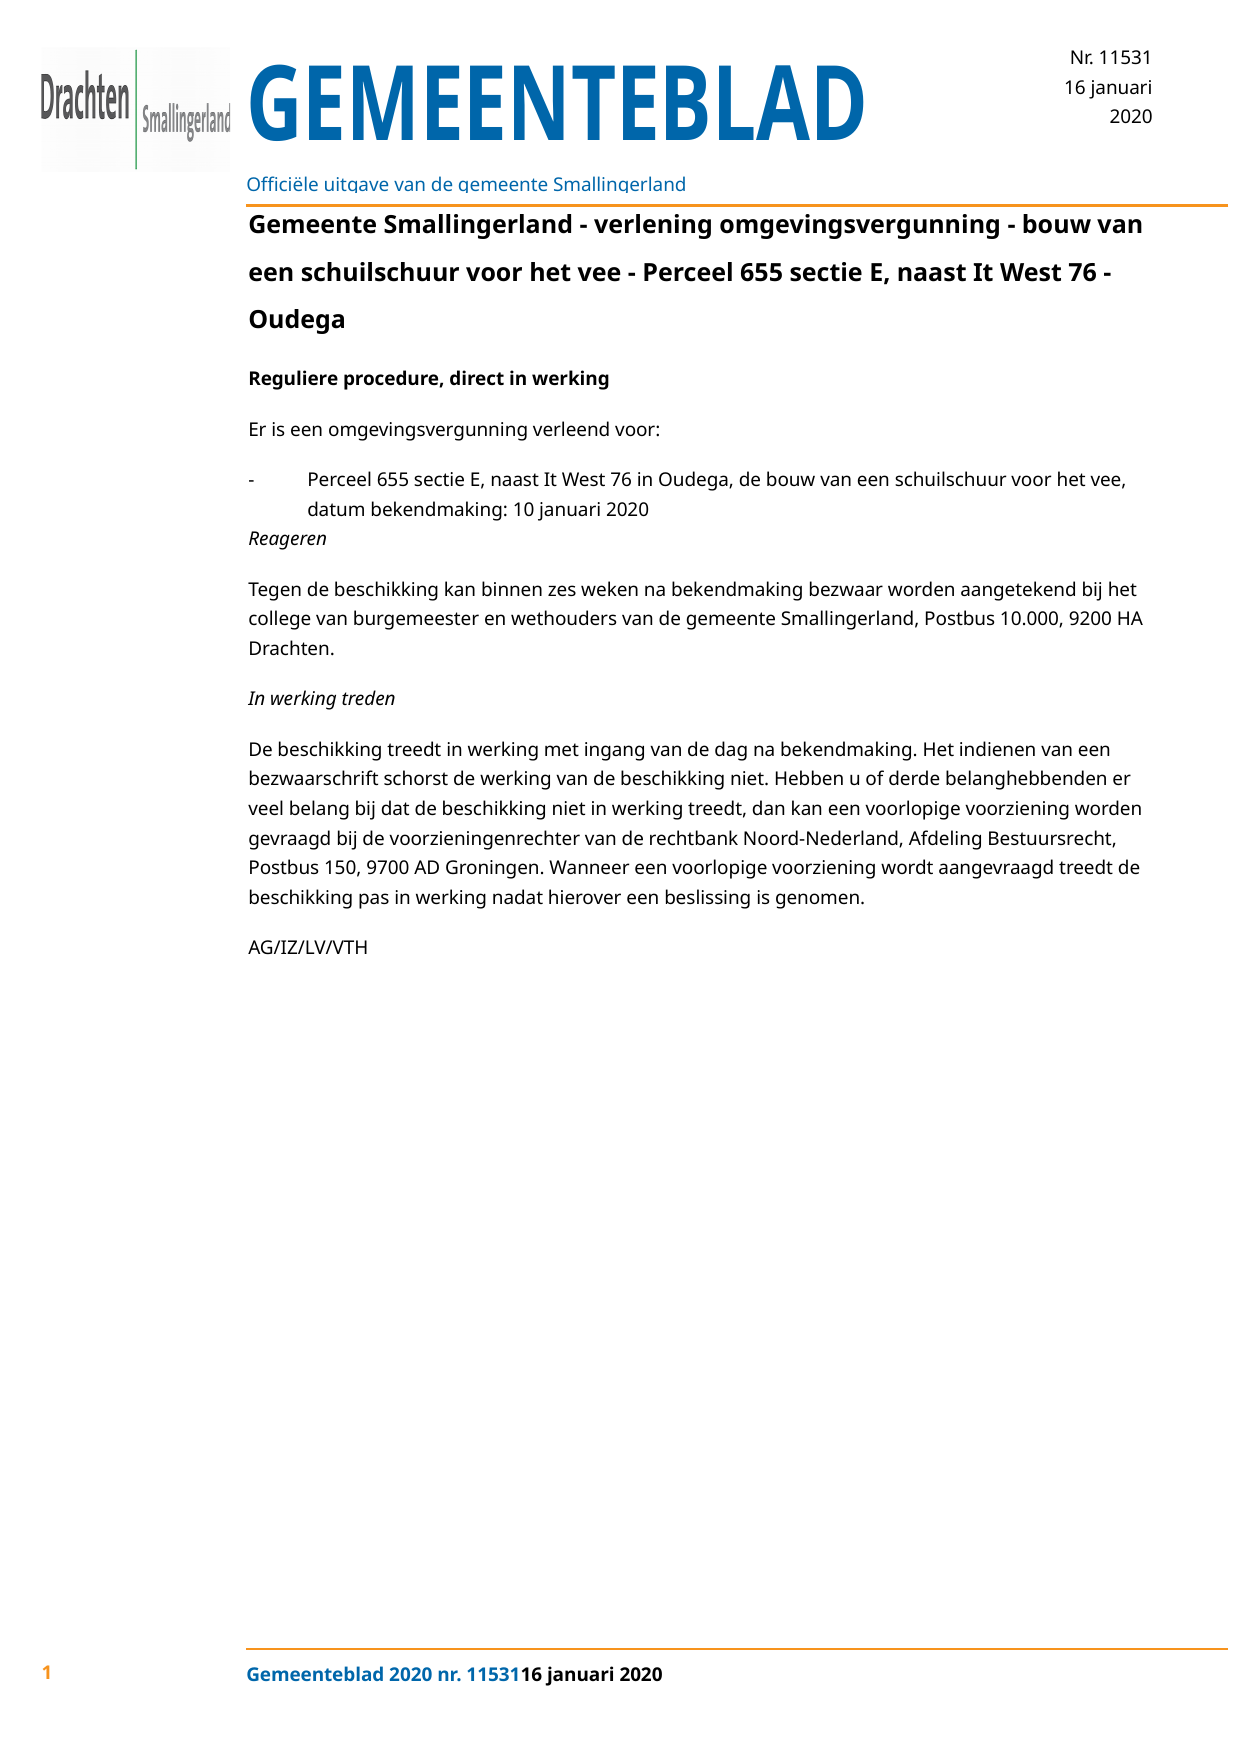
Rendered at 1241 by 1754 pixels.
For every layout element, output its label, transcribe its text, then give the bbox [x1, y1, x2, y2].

text Tegen de beschikking kan binnen zes weken na bekendmaking bezwaar worden aangetekend bij het college van burgemeester en wethouders van de gemeente Smallingerland, Postbus 10.000, 9200 HA Drachten. [248, 576, 1152, 661]
text AG/IZ/LV/VTH [248, 934, 1152, 960]
list Perceel 655 sectie E, naast It West 76 in Oudega, de bouw van een schuilschuur voor het vee, datum bekendmaking: 10 januari 2020 [248, 466, 1152, 522]
text Gemeente Smallingerland - verlening omgevingsvergunning - bouw van een schuilschuur voor het vee - Perceel 655 sectie E, naast It West 76 - Oudega [248, 207, 1152, 336]
picture [41, 47, 231, 172]
text Er is een omgevingsvergunning verleend voor: [248, 416, 1152, 442]
text Reageren [248, 526, 1152, 551]
text Reguliere procedure, direct in werking [248, 366, 1152, 391]
text In werking treden [248, 686, 1152, 711]
text De beschikking treedt in werking met ingang van de dag na bekendmaking. Het indienen van een bezwaarschrift schorst de werking van de beschikking niet. Hebben u of derde belanghebbenden er veel belang bij dat de beschikking niet in werking treedt, dan kan een voorlopige voorziening worden gevraagd bij de voorzieningenrechter van de rechtbank Noord-Nederland, Afdeling Bestuursrecht, Postbus 150, 9700 AD Groningen. Wanneer een voorlopige voorziening wordt aangevraagd treedt de beschikking pas in werking nadat hierover een beslissing is genomen. [248, 736, 1152, 909]
